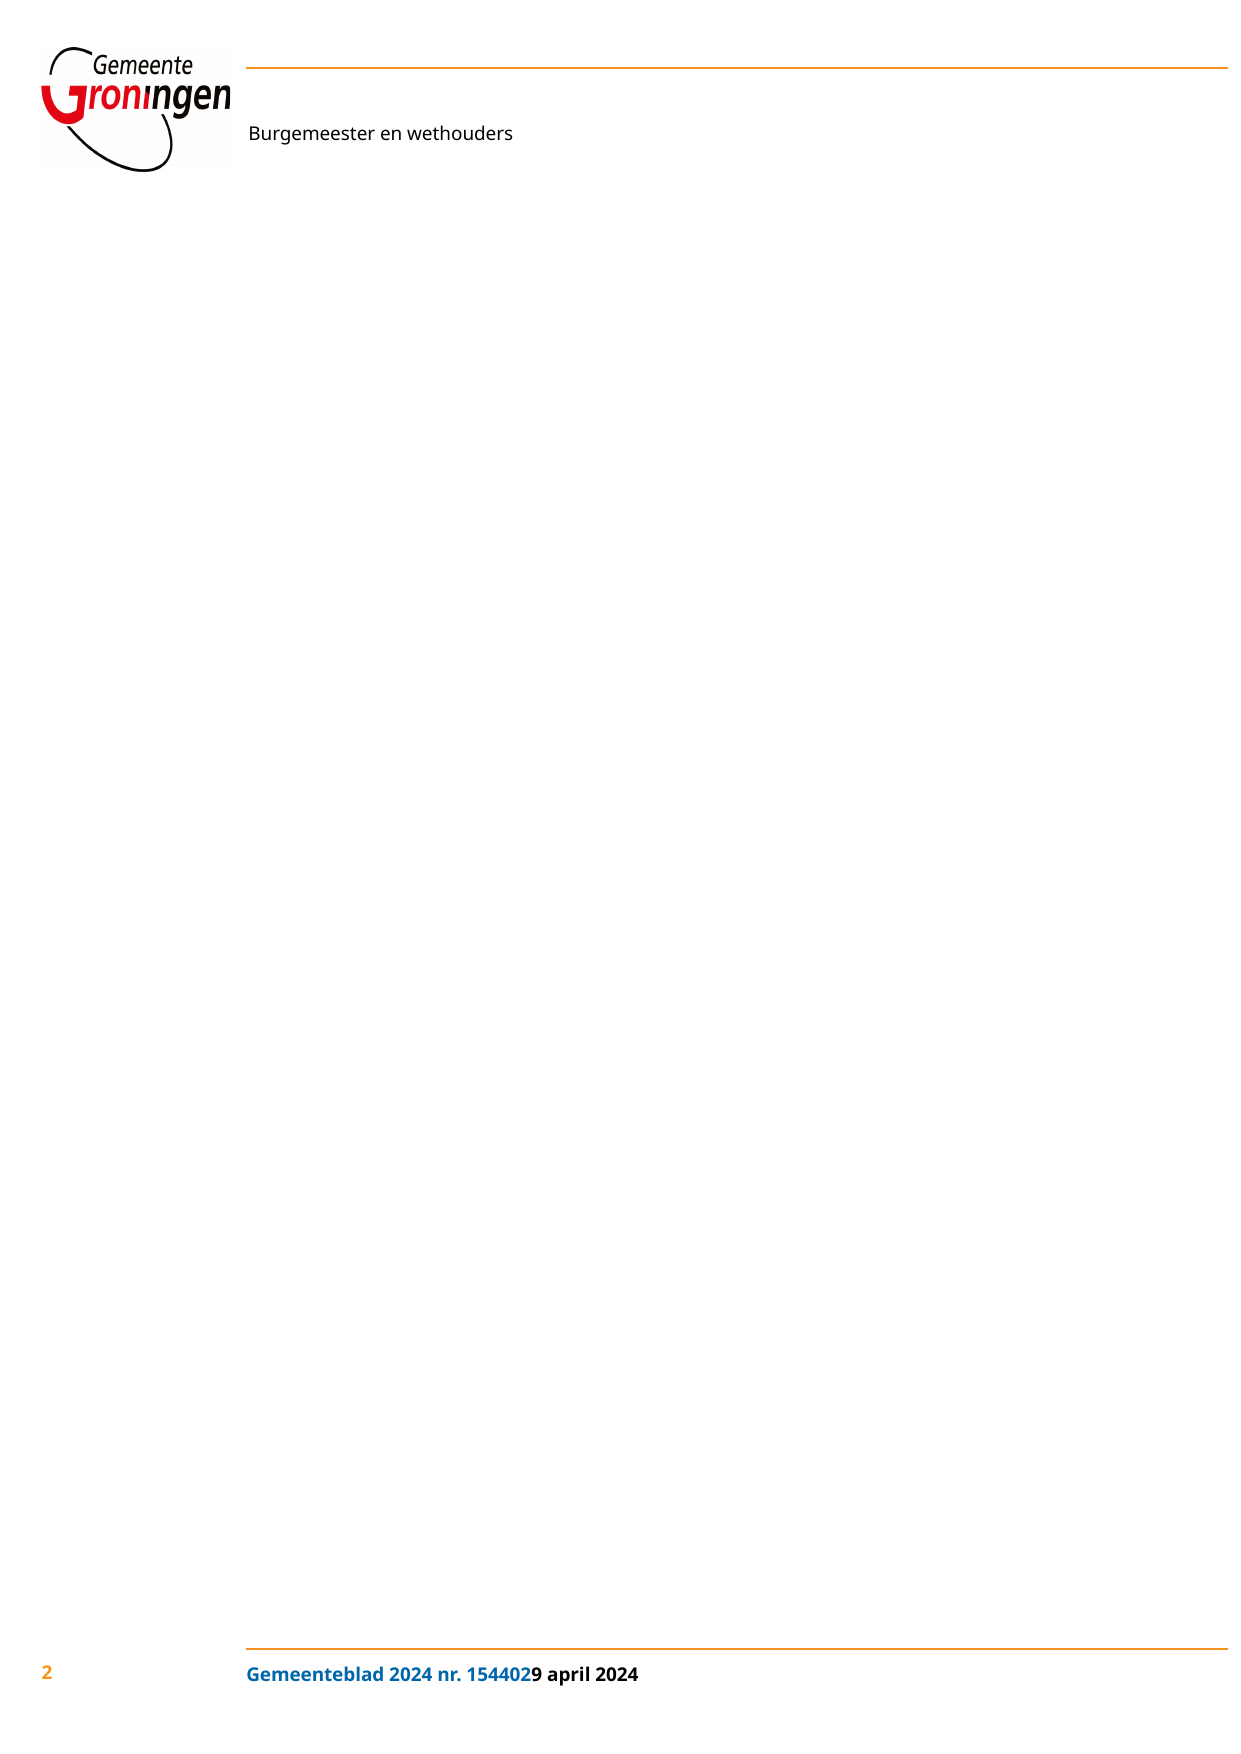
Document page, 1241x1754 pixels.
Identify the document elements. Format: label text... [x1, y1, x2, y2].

text Burgemeester en wethouders [248, 121, 1152, 146]
picture [41, 47, 231, 172]
